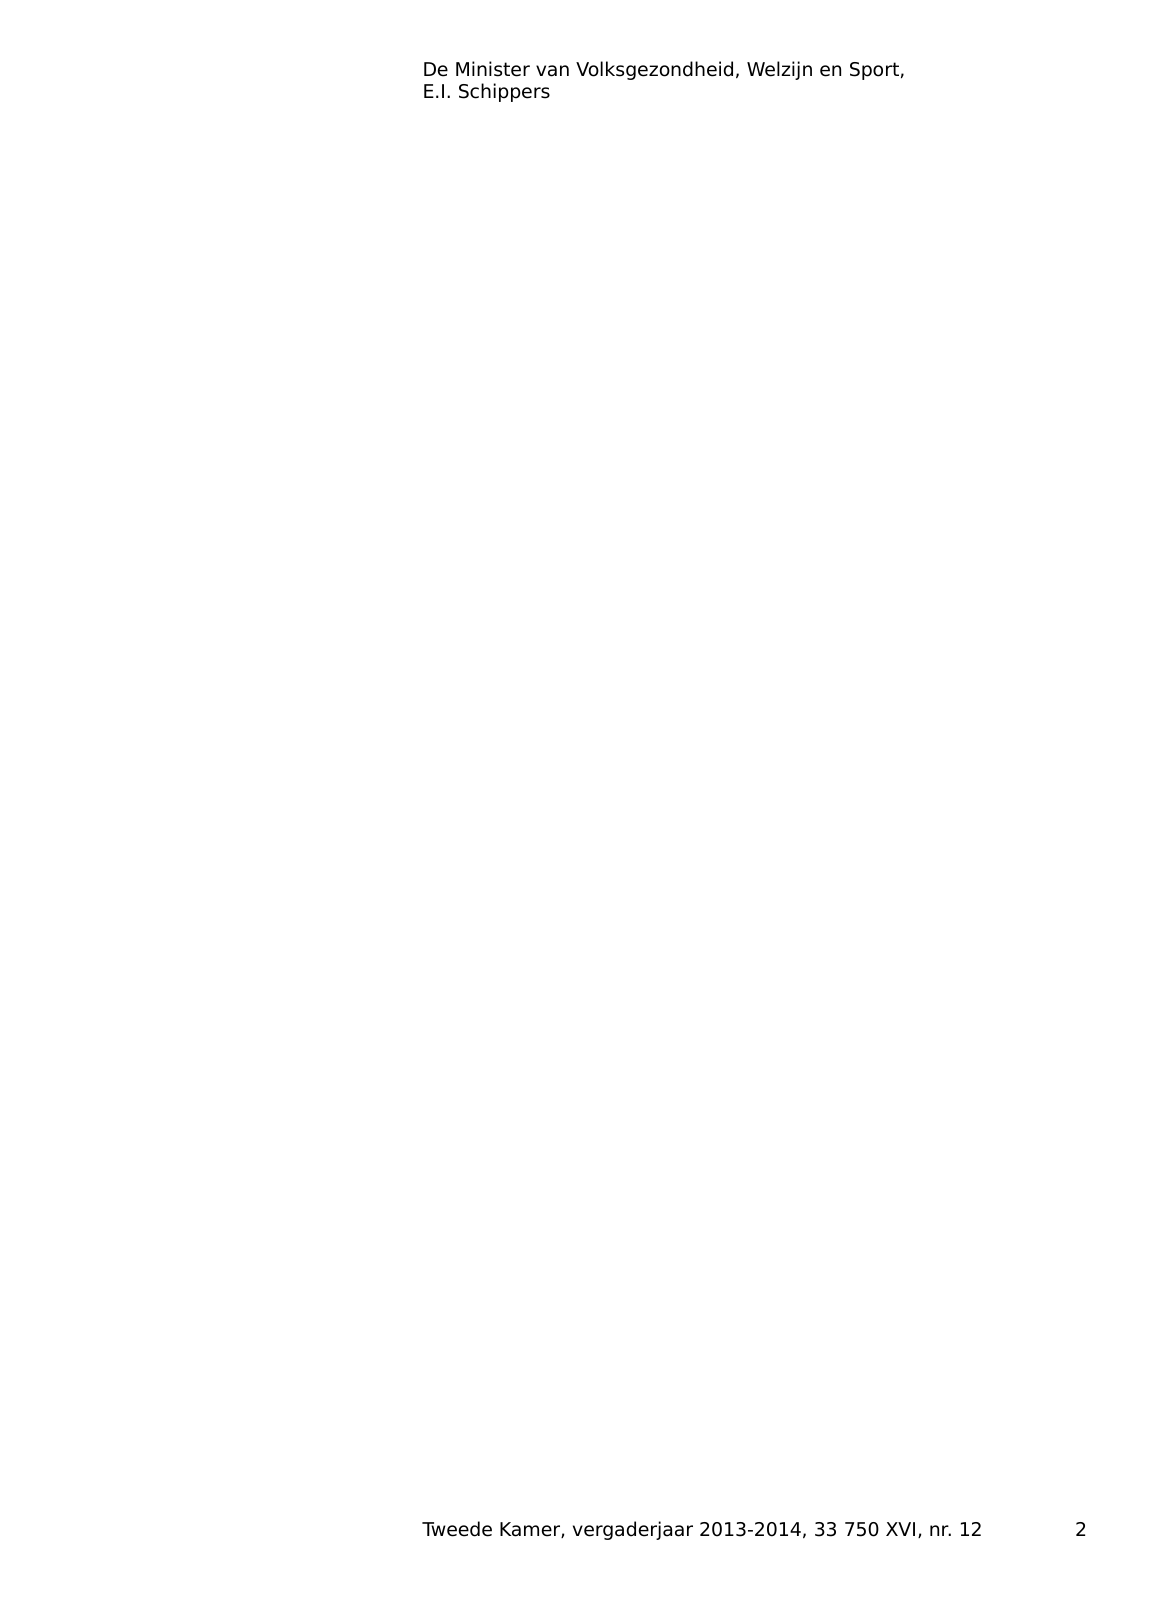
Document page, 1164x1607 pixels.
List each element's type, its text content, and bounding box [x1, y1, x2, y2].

text De Minister van Volksgezondheid, Welzijn en Sport, E.I. Schippers [422, 59, 1087, 103]
